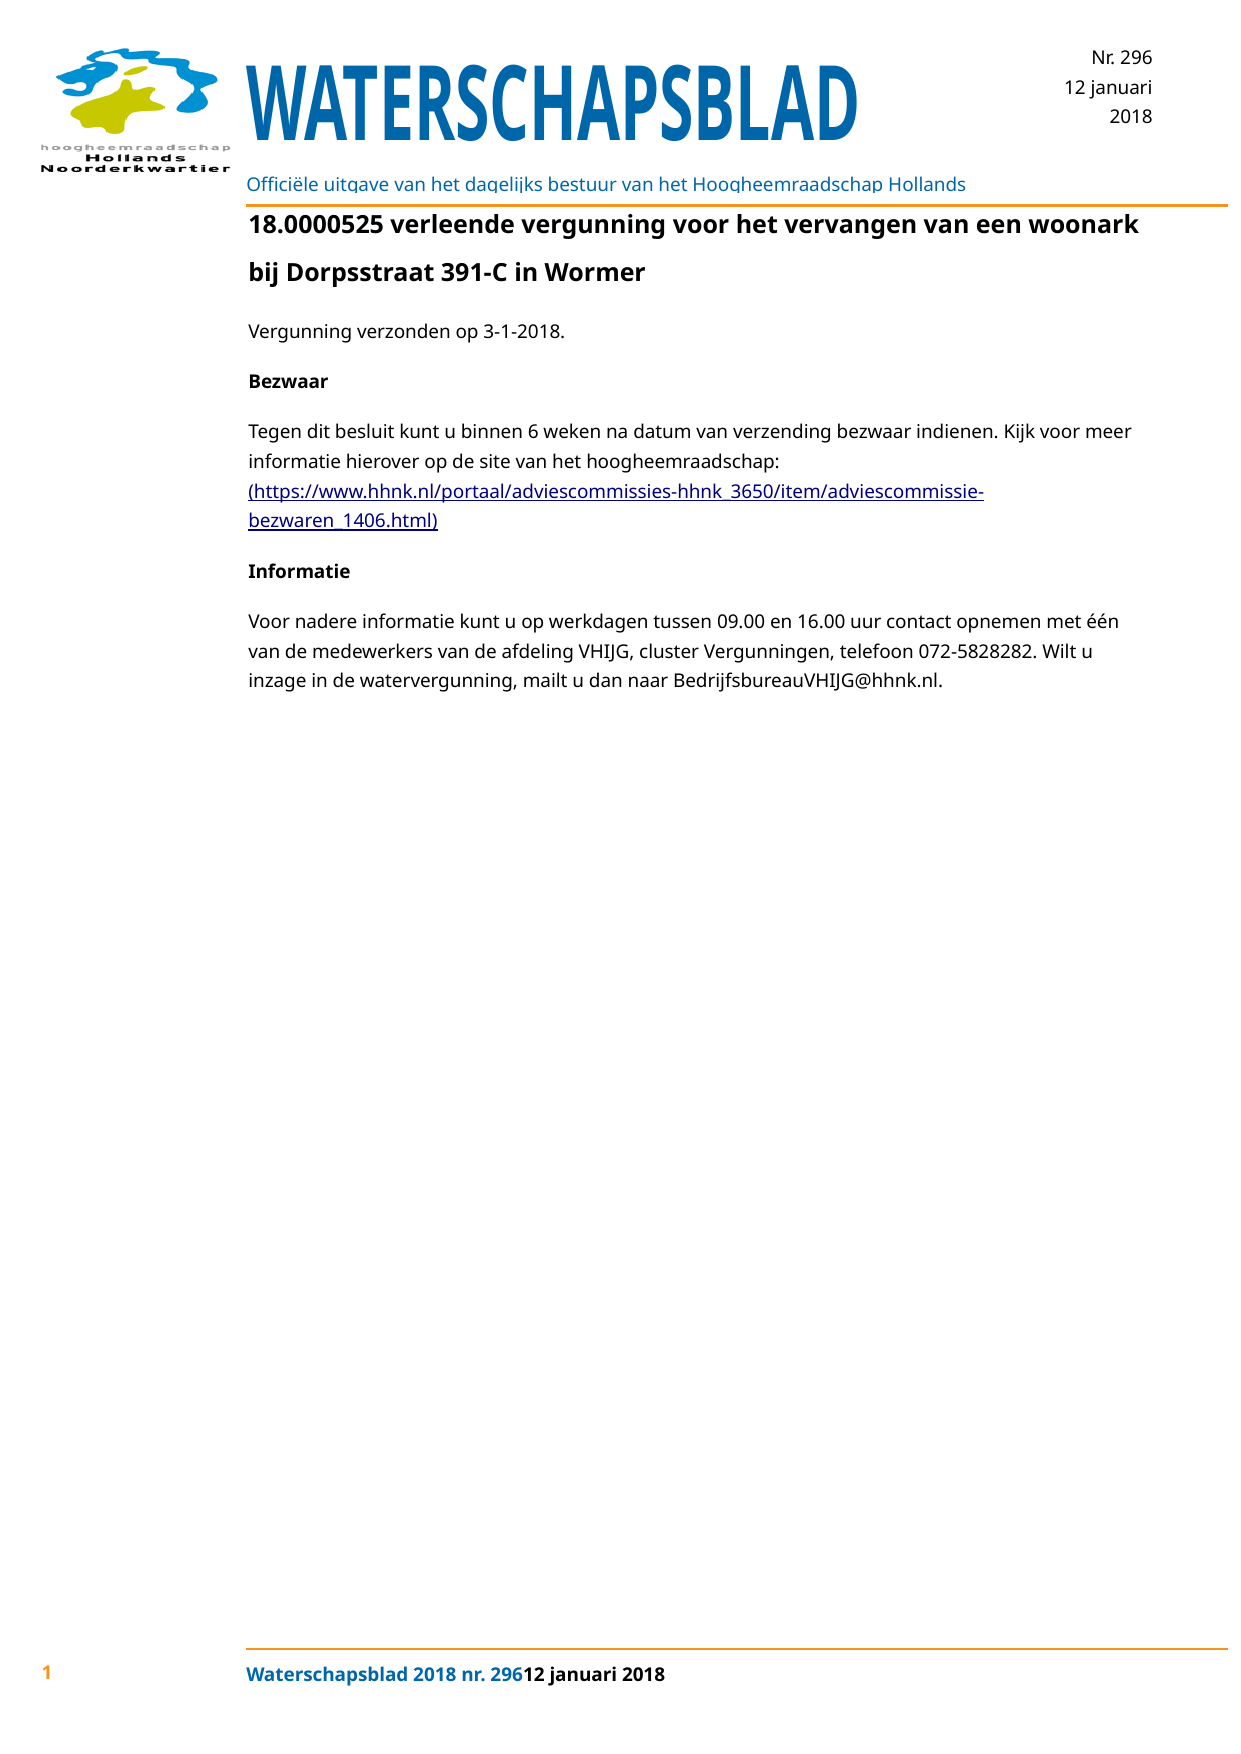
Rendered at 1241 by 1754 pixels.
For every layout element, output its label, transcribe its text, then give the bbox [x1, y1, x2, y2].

text Bezwaar [248, 368, 1152, 394]
text Tegen dit besluit kunt u binnen 6 weken na datum van verzending bezwaar indienen. Kijk voor meer informatie hierover op de site van het hoogheemraadschap: (https://www.hhnk.nl/portaal/adviescommissies-hhnk_3650/item/adviescommissie-bezwaren_1406.html) [248, 419, 1152, 533]
text Informatie [248, 558, 1152, 584]
text 18.0000525 verleende vergunning voor het vervangen van een woonark bij Dorpsstraat 391-C in Wormer [248, 207, 1152, 288]
text Voor nadere informatie kunt u op werkdagen tussen 09.00 en 16.00 uur contact opnemen met één van de medewerkers van de afdeling VHIJG, cluster Vergunningen, telefoon 072-5828282. Wilt u inzage in de watervergunning, mailt u dan naar BedrijfsbureauVHIJG@hhnk.nl. [248, 608, 1152, 693]
text Vergunning verzonden op 3-1-2018. [248, 318, 1152, 344]
picture [41, 47, 231, 172]
